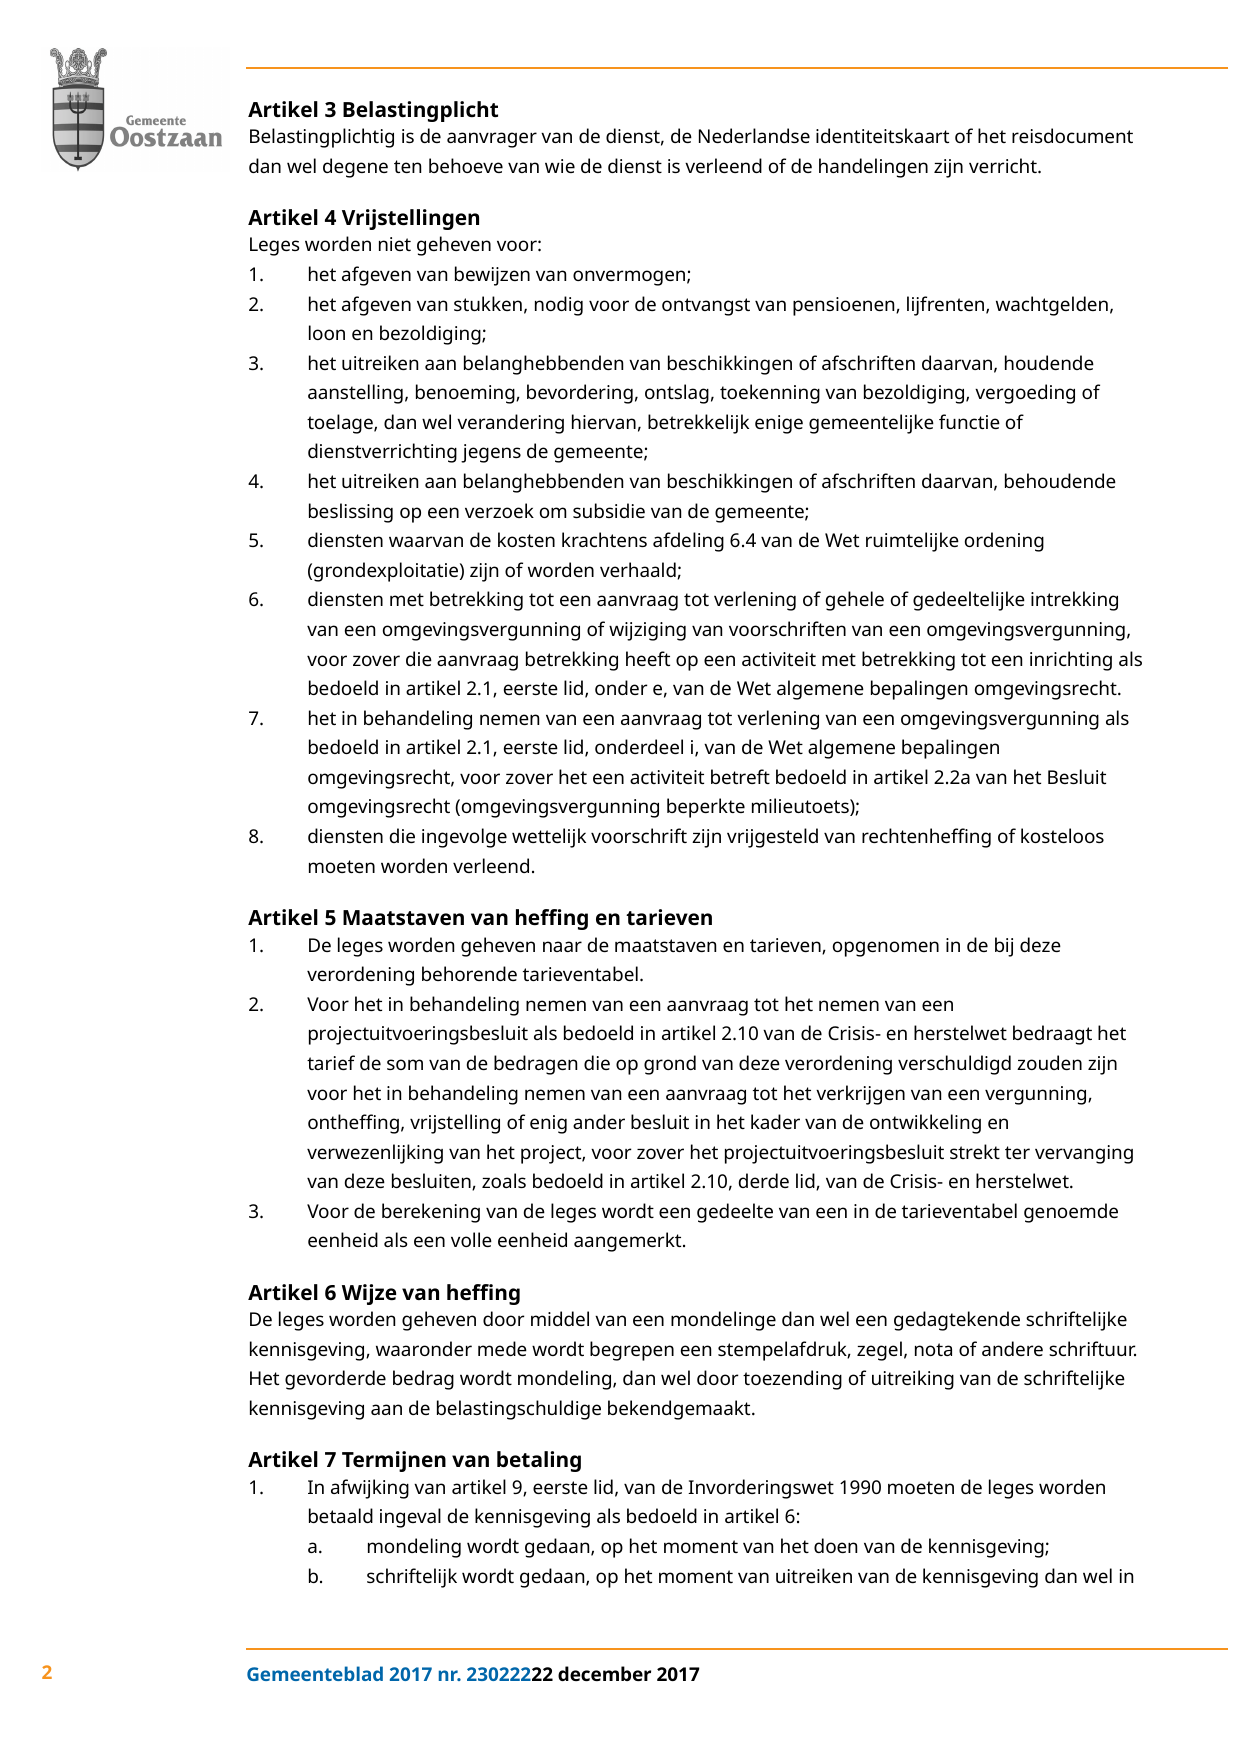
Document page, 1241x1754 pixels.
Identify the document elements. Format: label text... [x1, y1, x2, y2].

list het uitreiken aan belanghebbenden van beschikkingen of afschriften daarvan, houdende aanstelling, benoeming, bevordering, ontslag, toekenning van bezoldiging, vergoeding of toelage, dan wel verandering hiervan, betrekkelijk enige gemeentelijke functie of dienstverrichting jegens de gemeente; [248, 350, 1152, 464]
text Artikel 5 Maatstaven van heffing en tarieven [248, 903, 1152, 932]
text Artikel 7 Termijnen van betaling [248, 1446, 1152, 1474]
text Belastingplichtig is de aanvrager van de dienst, de Nederlandse identiteitskaart of het reisdocument dan wel degene ten behoeve van wie de dienst is verleend of de handelingen zijn verricht. [248, 123, 1152, 178]
list Voor het in behandeling nemen van een aanvraag tot het nemen van een projectuitvoeringsbesluit als bedoeld in artikel 2.10 van de Crisis- en herstelwet bedraagt het tarief de som van de bedragen die op grond van deze verordening verschuldigd zouden zijn voor het in behandeling nemen van een aanvraag tot het verkrijgen van een vergunning, ontheffing, vrijstelling of enig ander besluit in het kader van de ontwikkeling en verwezenlijking van het project, voor zover het projectuitvoeringsbesluit strekt ter vervanging van deze besluiten, zoals bedoeld in artikel 2.10, derde lid, van de Crisis- en herstelwet. [248, 991, 1152, 1194]
text De leges worden geheven door middel van een mondelinge dan wel een gedagtekende schriftelijke kennisgeving, waaronder mede wordt begrepen een stempelafdruk, zegel, nota of andere schriftuur. [248, 1306, 1152, 1362]
text Leges worden niet geheven voor: [248, 232, 1152, 257]
list het uitreiken aan belanghebbenden van beschikkingen of afschriften daarvan, behoudende beslissing op een verzoek om subsidie van de gemeente; [248, 468, 1152, 524]
list het afgeven van bewijzen van onvermogen; [248, 261, 1152, 287]
list schriftelijk wordt gedaan, op het moment van uitreiken van de kennisgeving dan wel in [307, 1563, 1152, 1588]
list het afgeven van stukken, nodig voor de ontvangst van pensioenen, lijfrenten, wachtgelden, loon en bezoldiging; [248, 291, 1152, 346]
list diensten die ingevolge wettelijk voorschrift zijn vrijgesteld van rechtenheffing of kosteloos moeten worden verleend. [248, 823, 1152, 879]
list In afwijking van artikel 9, eerste lid, van de Invorderingswet 1990 moeten de leges worden betaald ingeval de kennisgeving als bedoeld in artikel 6: [248, 1474, 1152, 1529]
list mondeling wordt gedaan, op het moment van het doen van de kennisgeving; [307, 1533, 1152, 1559]
text Artikel 6 Wijze van heffing [248, 1278, 1152, 1306]
list het in behandeling nemen van een aanvraag tot verlening van een omgevingsvergunning als bedoeld in artikel 2.1, eerste lid, onderdeel i, van de Wet algemene bepalingen omgevingsrecht, voor zover het een activiteit betreft bedoeld in artikel 2.2a van het Besluit omgevingsrecht (omgevingsvergunning beperkte milieutoets); [248, 705, 1152, 819]
text Artikel 4 Vrijstellingen [248, 203, 1152, 232]
list diensten met betrekking tot een aanvraag tot verlening of gehele of gedeeltelijke intrekking van een omgevingsvergunning of wijziging van voorschriften van een omgevingsvergunning, voor zover die aanvraag betrekking heeft op een activiteit met betrekking tot een inrichting als bedoeld in artikel 2.1, eerste lid, onder e, van de Wet algemene bepalingen omgevingsrecht. [248, 587, 1152, 701]
text Artikel 3 Belastingplicht [248, 95, 1152, 123]
list diensten waarvan de kosten krachtens afdeling 6.4 van de Wet ruimtelijke ordening (grondexploitatie) zijn of worden verhaald; [248, 527, 1152, 583]
list Voor de berekening van de leges wordt een gedeelte van een in de tarieventabel genoemde eenheid als een volle eenheid aangemerkt. [248, 1198, 1152, 1253]
text Het gevorderde bedrag wordt mondeling, dan wel door toezending of uitreiking van de schriftelijke kennisgeving aan de belastingschuldige bekendgemaakt. [248, 1366, 1152, 1421]
picture [41, 47, 231, 172]
list De leges worden geheven naar de maatstaven en tarieven, opgenomen in de bij deze verordening behorende tarieventabel. [248, 932, 1152, 987]
